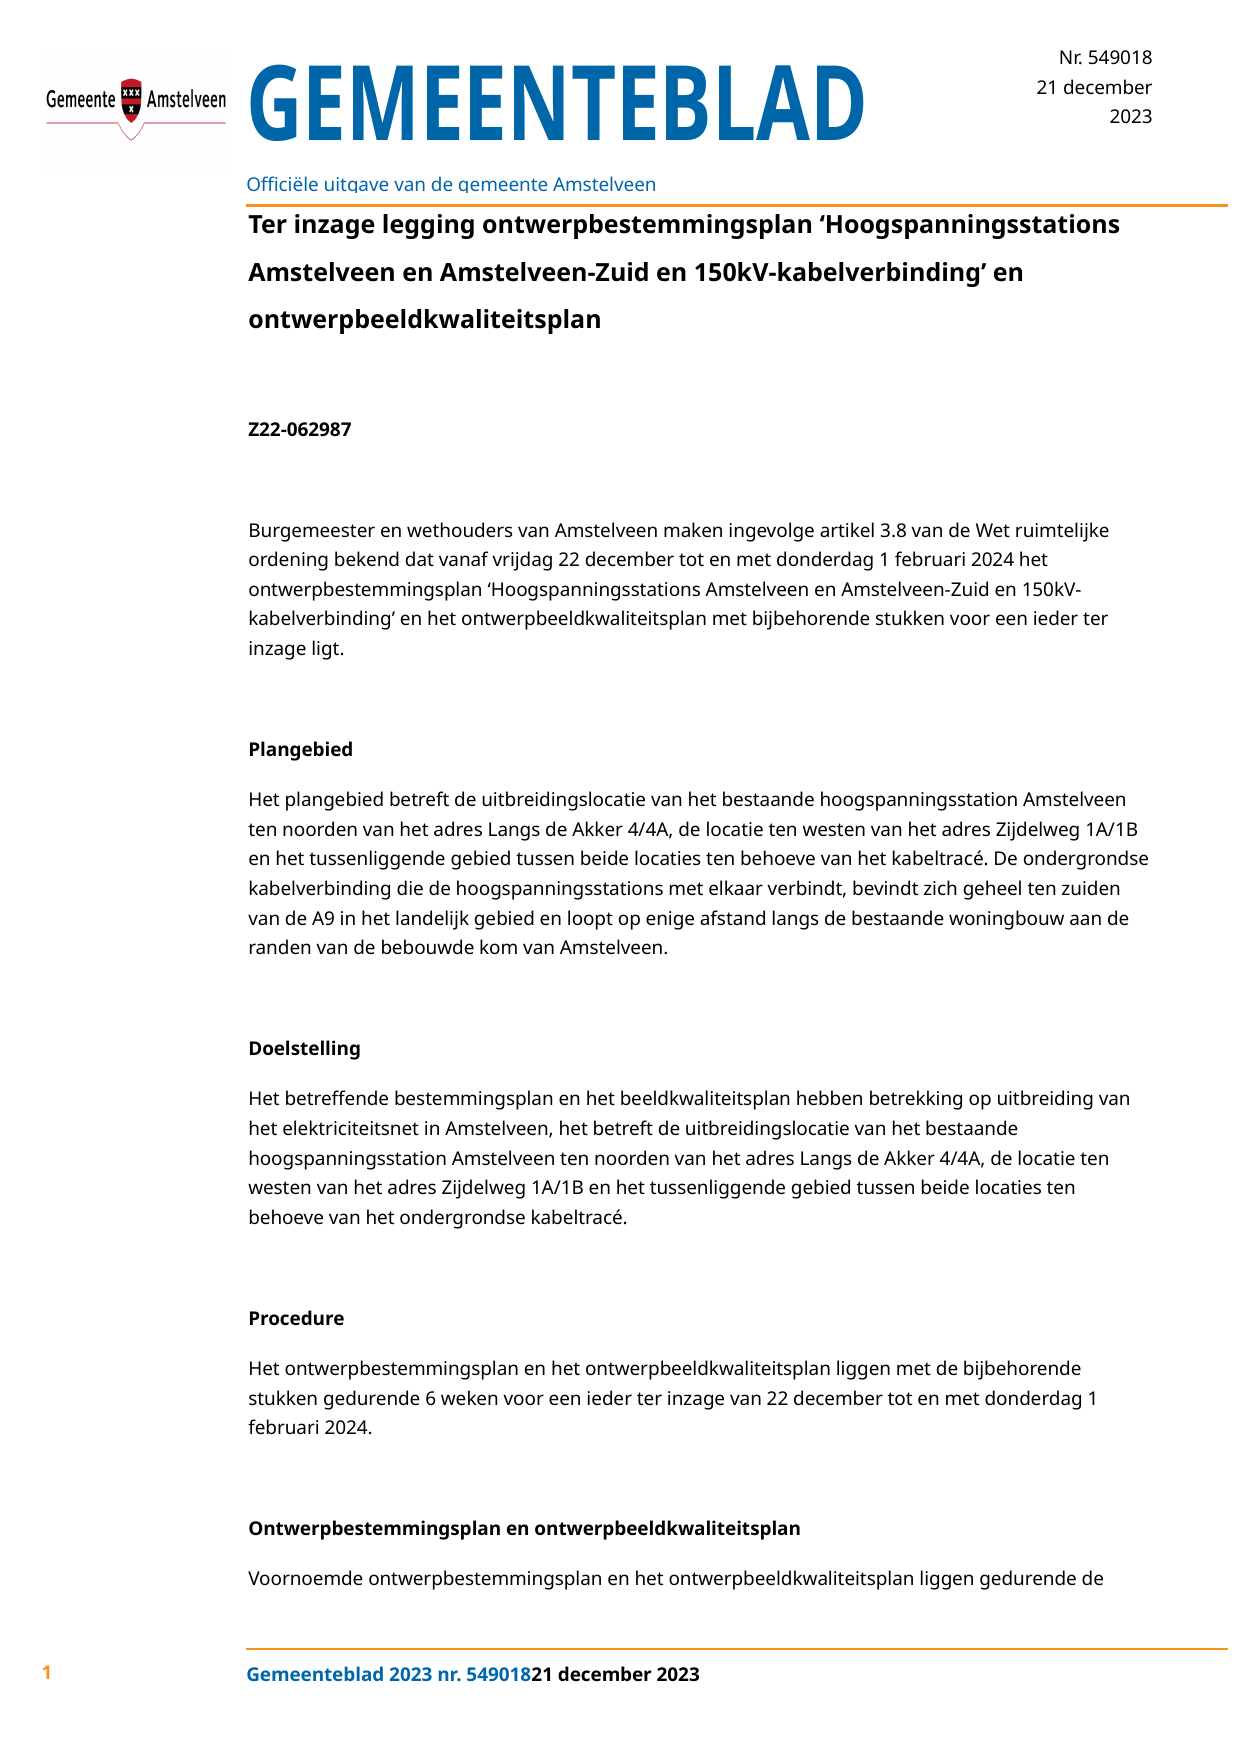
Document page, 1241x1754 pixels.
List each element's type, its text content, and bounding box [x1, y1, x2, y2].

text Z22-062987 [248, 416, 1152, 442]
text Procedure [248, 1305, 1152, 1330]
text Voornoemde ontwerpbestemmingsplan en het ontwerpbeeldkwaliteitsplan liggen gedurende de [248, 1566, 1152, 1591]
text Het ontwerpbestemmingsplan en het ontwerpbeeldkwaliteitsplan liggen met de bijbehorende stukken gedurende 6 weken voor een ieder ter inzage van 22 december tot en met donderdag 1 februari 2024. [248, 1355, 1152, 1440]
text Het plangebied betreft de uitbreidingslocatie van het bestaande hoogspanningsstation Amstelveen ten noorden van het adres Langs de Akker 4/4A, de locatie ten westen van het adres Zijdelweg 1A/1B en het tussenliggende gebied tussen beide locaties ten behoeve van het kabeltracé. De ondergrondse kabelverbinding die de hoogspanningsstations met elkaar verbindt, bevindt zich geheel ten zuiden van de A9 in het landelijk gebied en loopt op enige afstand langs de bestaande woningbouw aan de randen van de bebouwde kom van Amstelveen. [248, 786, 1152, 960]
text Doelstelling [248, 1035, 1152, 1061]
text Ontwerpbestemmingsplan en ontwerpbeeldkwaliteitsplan [248, 1515, 1152, 1541]
text Het betreffende bestemmingsplan en het beeldkwaliteitsplan hebben betrekking op uitbreiding van het elektriciteitsnet in Amstelveen, het betreft de uitbreidingslocatie van het bestaande hoogspanningsstation Amstelveen ten noorden van het adres Langs de Akker 4/4A, de locatie ten westen van het adres Zijdelweg 1A/1B en het tussenliggende gebied tussen beide locaties ten behoeve van het ondergrondse kabeltracé. [248, 1086, 1152, 1229]
picture [41, 47, 231, 172]
text Burgemeester en wethouders van Amstelveen maken ingevolge artikel 3.8 van de Wet ruimtelijke ordening bekend dat vanaf vrijdag 22 december tot en met donderdag 1 februari 2024 het ontwerpbestemmingsplan ‘Hoogspanningsstations Amstelveen en Amstelveen-Zuid en 150kV-kabelverbinding’ en het ontwerpbeeldkwaliteitsplan met bijbehorende stukken voor een ieder ter inzage ligt. [248, 517, 1152, 661]
text Ter inzage legging ontwerpbestemmingsplan ‘Hoogspanningsstations Amstelveen en Amstelveen-Zuid en 150kV-kabelverbinding’ en ontwerpbeeldkwaliteitsplan [248, 207, 1152, 336]
text Plangebied [248, 736, 1152, 762]
